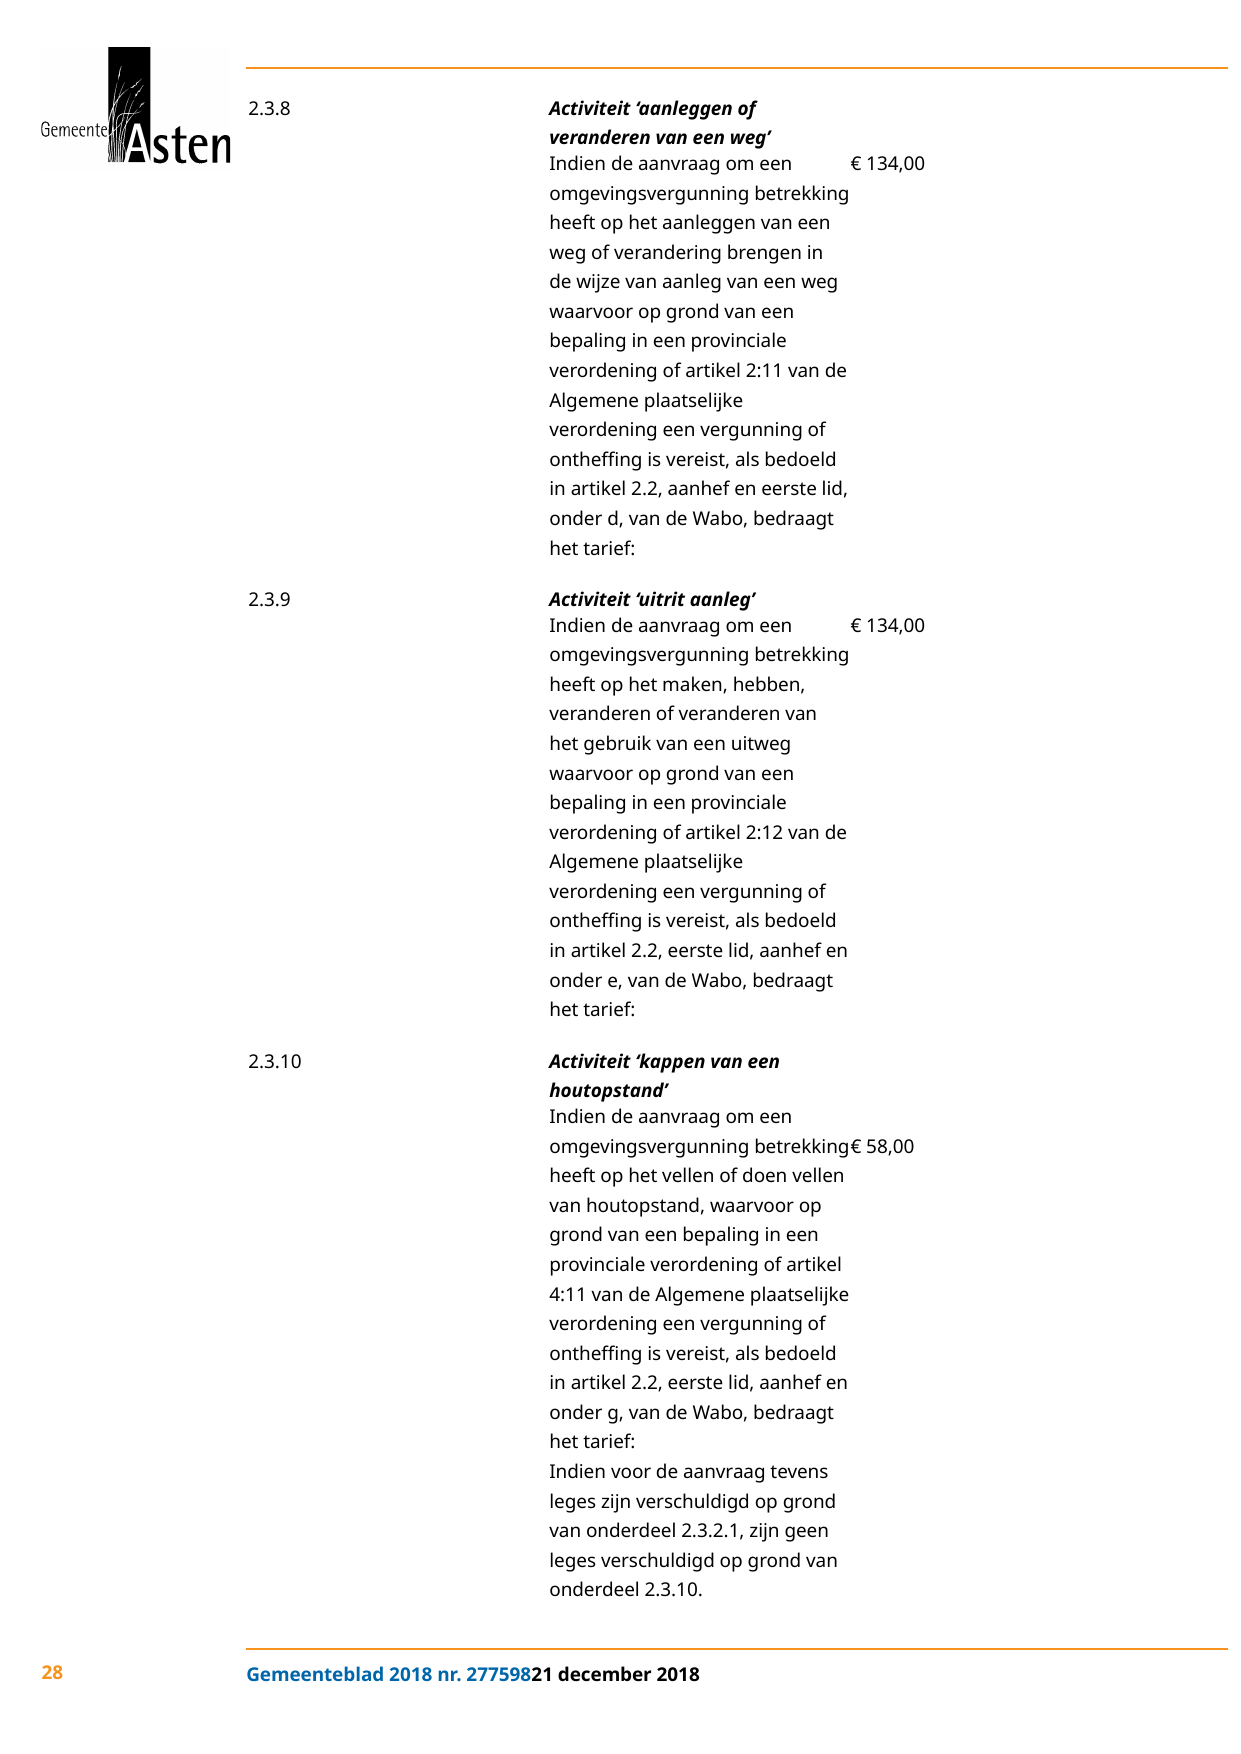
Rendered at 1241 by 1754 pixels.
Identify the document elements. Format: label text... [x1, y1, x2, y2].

table_cell [248, 1103, 549, 1602]
table_cell [850, 1022, 1152, 1048]
table_cell 2.3.9 [248, 586, 549, 612]
table_cell [248, 612, 549, 1022]
table_cell 2.3.10 [248, 1048, 549, 1103]
table_cell [248, 560, 549, 586]
table_cell [850, 560, 1152, 586]
table_cell [850, 1048, 1152, 1103]
table_cell [549, 1022, 850, 1048]
table_cell € 134,00 [850, 612, 1152, 1022]
table_cell [549, 560, 850, 586]
table_cell Indien de aanvraag om een omgevingsvergunning betrekking heeft op het vellen of doen vellen van houtopstand, waarvoor op grond van een bepaling in een provinciale verordening of artikel 4:11 van de Algemene plaatselijke verordening een vergunning of ontheffing is vereist, als bedoeld in artikel 2.2, eerste lid, aanhef en onder g, van de Wabo, bedraagt het tarief: Indien voor de aanvraag tevens leges zijn verschuldigd op grond van onderdeel 2.3.2.1, zijn geen leges verschuldigd op grond van onderdeel 2.3.10. [549, 1103, 850, 1602]
table_cell Activiteit ‘uitrit aanleg’ [549, 586, 850, 612]
table_cell [248, 150, 549, 560]
picture [41, 47, 231, 172]
table_cell 2.3.8 [248, 95, 549, 150]
table_cell Indien de aanvraag om een omgevingsvergunning betrekking heeft op het maken, hebben, veranderen of veranderen van het gebruik van een uitweg waarvoor op grond van een bepaling in een provinciale verordening of artikel 2:12 van de Algemene plaatselijke verordening een vergunning of ontheffing is vereist, als bedoeld in artikel 2.2, eerste lid, aanhef en onder e, van de Wabo, bedraagt het tarief: [549, 612, 850, 1022]
table_cell Activiteit ‘aanleggen of veranderen van een weg’ [549, 95, 850, 150]
table_cell € 134,00 [850, 150, 1152, 560]
table_cell [850, 586, 1152, 612]
table_cell Indien de aanvraag om een omgevingsvergunning betrekking heeft op het aanleggen van een weg of verandering brengen in de wijze van aanleg van een weg waarvoor op grond van een bepaling in een provinciale verordening of artikel 2:11 van de Algemene plaatselijke verordening een vergunning of ontheffing is vereist, als bedoeld in artikel 2.2, aanhef en eerste lid, onder d, van de Wabo, bedraagt het tarief: [549, 150, 850, 560]
table_cell [850, 95, 1152, 150]
table_cell Activiteit ‘kappen van een houtopstand’ [549, 1048, 850, 1103]
table_cell € 58,00 [850, 1103, 1152, 1602]
table_cell [248, 1022, 549, 1048]
